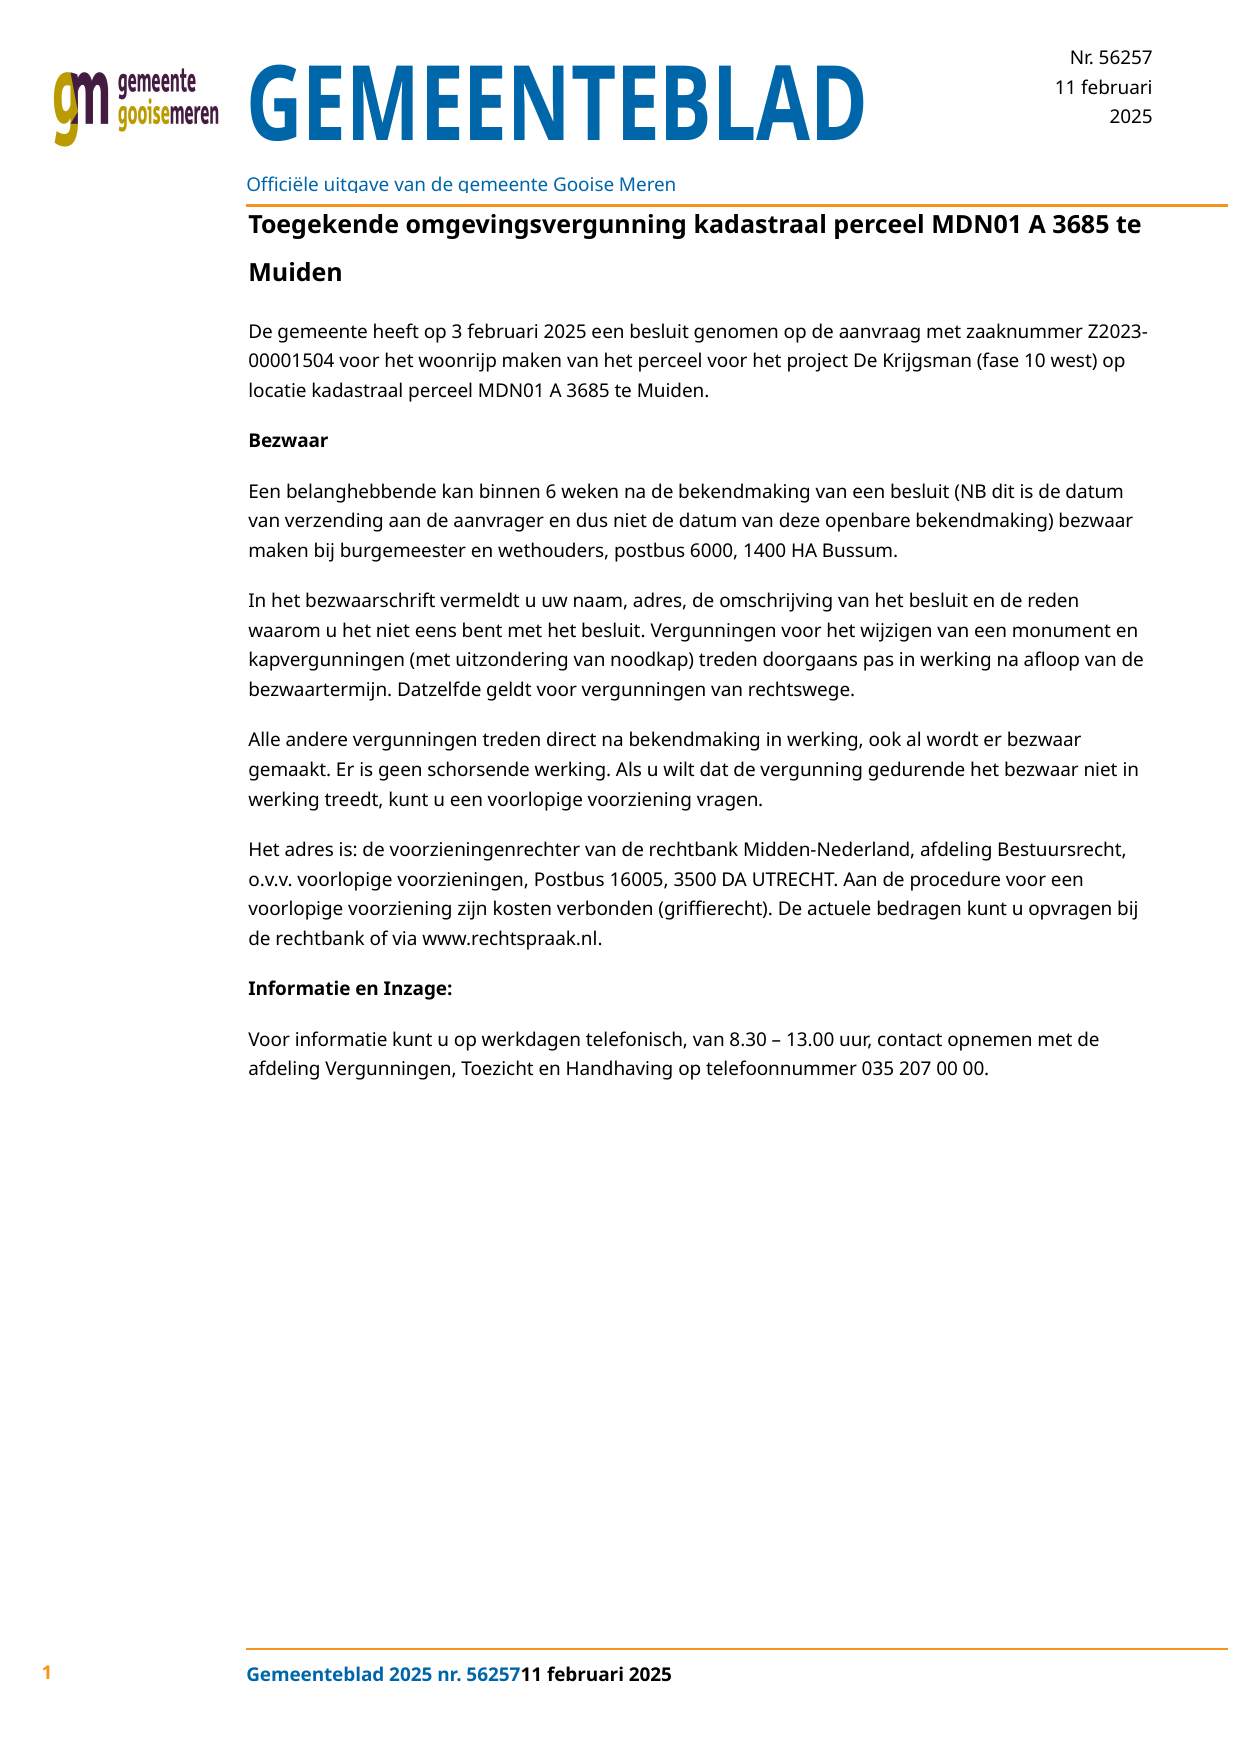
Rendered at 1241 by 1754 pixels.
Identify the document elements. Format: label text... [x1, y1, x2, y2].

text Alle andere vergunningen treden direct na bekendmaking in werking, ook al wordt er bezwaar gemaakt. Er is geen schorsende werking. Als u wilt dat de vergunning gedurende het bezwaar niet in werking treedt, kunt u een voorlopige voorziening vragen. [248, 727, 1152, 812]
text Het adres is: de voorzieningenrechter van de rechtbank Midden-Nederland, afdeling Bestuursrecht, o.v.v. voorlopige voorzieningen, Postbus 16005, 3500 DA UTRECHT. Aan de procedure voor een voorlopige voorziening zijn kosten verbonden (griffierecht). De actuele bedragen kunt u opvragen bij de rechtbank of via www.rechtspraak.nl. [248, 836, 1152, 951]
text Een belanghebbende kan binnen 6 weken na de bekendmaking van een besluit (NB dit is de datum van verzending aan de aanvrager en dus niet de datum van deze openbare bekendmaking) bezwaar maken bij burgemeester en wethouders, postbus 6000, 1400 HA Bussum. [248, 478, 1152, 563]
picture [41, 47, 231, 172]
text In het bezwaarschrift vermeldt u uw naam, adres, de omschrijving van het besluit en de reden waarom u het niet eens bent met het besluit. Vergunningen voor het wijzigen van een monument en kapvergunningen (met uitzondering van noodkap) treden doorgaans pas in werking na afloop van de bezwaartermijn. Datzelfde geldt voor vergunningen van rechtswege. [248, 587, 1152, 702]
text Bezwaar [248, 427, 1152, 453]
text Informatie en Inzage: [248, 975, 1152, 1001]
text Toegekende omgevingsvergunning kadastraal perceel MDN01 A 3685 te Muiden [248, 207, 1152, 288]
text De gemeente heeft op 3 februari 2025 een besluit genomen op de aanvraag met zaaknummer Z2023-00001504 voor het woonrijp maken van het perceel voor het project De Krijgsman (fase 10 west) op locatie kadastraal perceel MDN01 A 3685 te Muiden. [248, 318, 1152, 403]
text Voor informatie kunt u op werkdagen telefonisch, van 8.30 – 13.00 uur, contact opnemen met de afdeling Vergunningen, Toezicht en Handhaving op telefoonnummer 035 207 00 00. [248, 1026, 1152, 1081]
